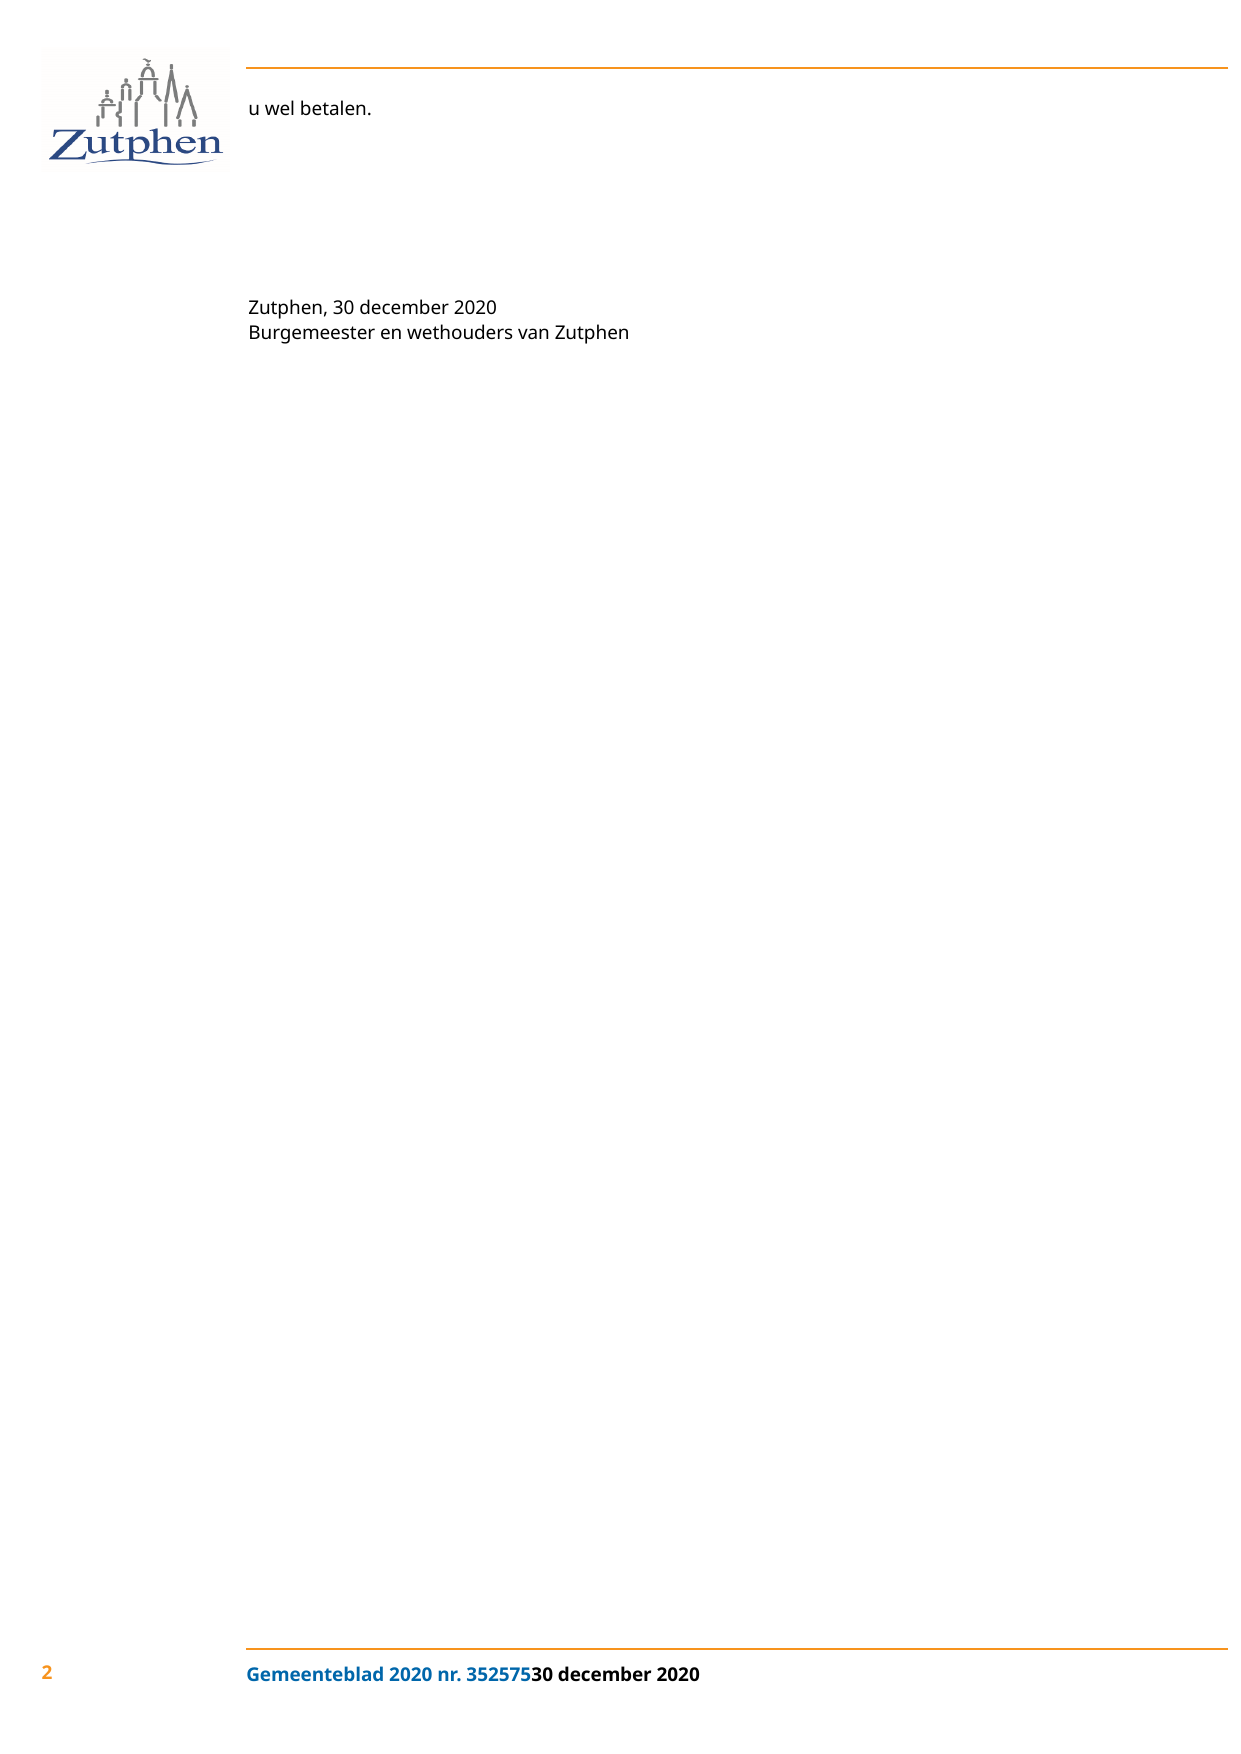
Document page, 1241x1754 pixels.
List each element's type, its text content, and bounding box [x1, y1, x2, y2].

text Burgemeester en wethouders van Zutphen [248, 319, 1152, 345]
picture [41, 47, 231, 172]
text u wel betalen. [248, 95, 1152, 121]
text Zutphen, 30 december 2020 [248, 294, 1152, 319]
